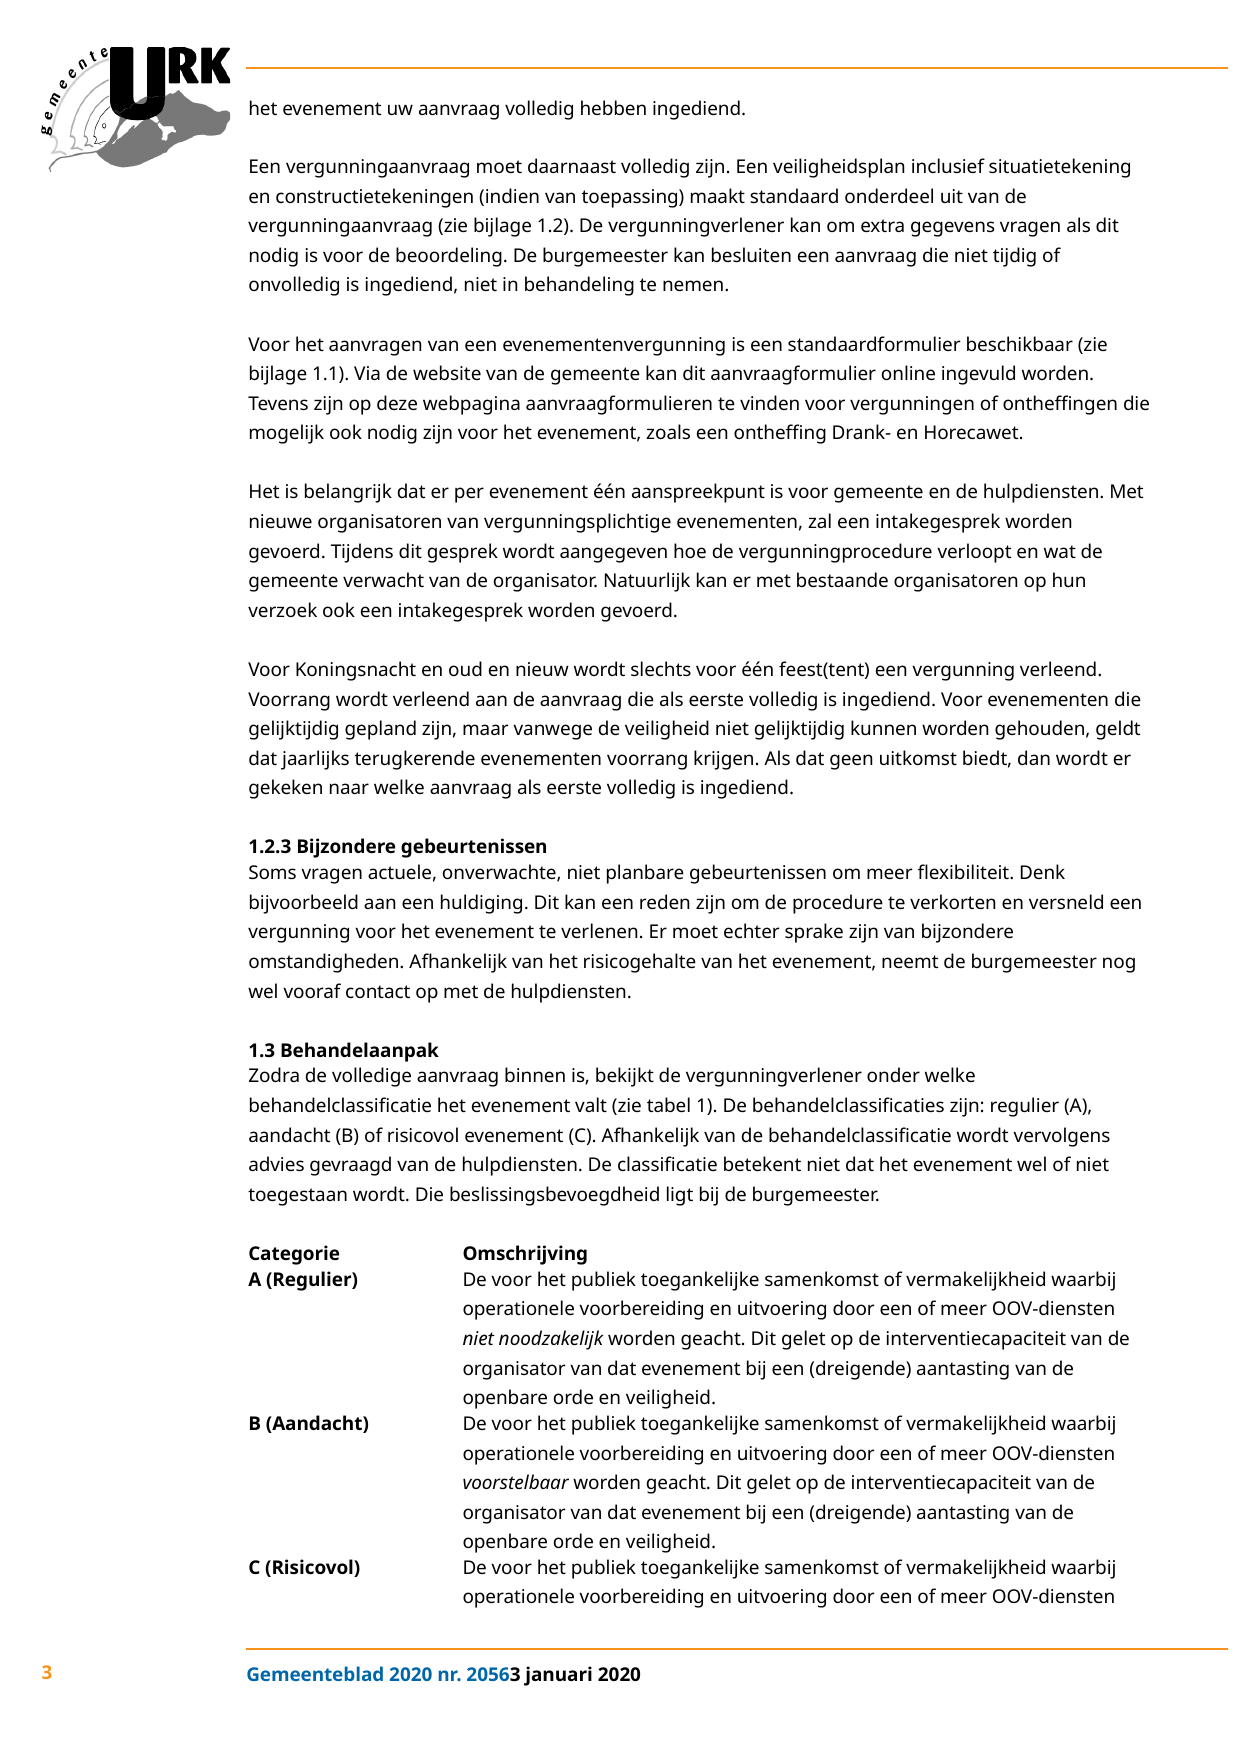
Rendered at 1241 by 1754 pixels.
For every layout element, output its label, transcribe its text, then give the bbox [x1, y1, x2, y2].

table_header Omschrijving [462, 1240, 1152, 1266]
text Zodra de volledige aanvraag binnen is, bekijkt de vergunningverlener onder welke behandelclassificatie het evenement valt (zie tabel 1). De behandelclassificaties zijn: regulier (A), aandacht (B) of risicovol evenement (C). Afhankelijk van de behandelclassificatie wordt vervolgens advies gevraagd van de hulpdiensten. De classificatie betekent niet dat het evenement wel of niet toegestaan wordt. Die beslissingsbevoegdheid ligt bij de burgemeester. [248, 1063, 1152, 1207]
text Voor Koningsnacht en oud en nieuw wordt slechts voor één feest(tent) een vergunning verleend. Voorrang wordt verleend aan de aanvraag die als eerste volledig is ingediend. Voor evenementen die gelijktijdig gepland zijn, maar vanwege de veiligheid niet gelijktijdig kunnen worden gehouden, geldt dat jaarlijks terugkerende evenementen voorrang krijgen. Als dat geen uitkomst biedt, dan wordt er gekeken naar welke aanvraag als eerste volledig is ingediend. [248, 656, 1152, 800]
table_cell B (Aandacht) [248, 1410, 462, 1554]
table_cell De voor het publiek toegankelijke samenkomst of vermakelijkheid waarbij operationele voorbereiding en uitvoering door een of meer OOV-diensten voorstelbaar worden geacht. Dit gelet op de interventiecapaciteit van de organisator van dat evenement bij een (dreigende) aantasting van de openbare orde en veiligheid. [462, 1410, 1152, 1554]
picture [41, 47, 231, 172]
text Een vergunningaanvraag moet daarnaast volledig zijn. Een veiligheidsplan inclusief situatietekening en constructietekeningen (indien van toepassing) maakt standaard onderdeel uit van de vergunningaanvraag (zie bijlage 1.2). De vergunningverlener kan om extra gegevens vragen als dit nodig is voor de beoordeling. De burgemeester kan besluiten een aanvraag die niet tijdig of onvolledig is ingediend, niet in behandeling te nemen. [248, 153, 1152, 297]
table_cell De voor het publiek toegankelijke samenkomst of vermakelijkheid waarbij operationele voorbereiding en uitvoering door een of meer OOV-diensten [462, 1554, 1152, 1609]
table_header Categorie [248, 1240, 462, 1266]
text 1.2.3 Bijzondere gebeurtenissen [248, 834, 1152, 859]
table_cell A (Regulier) [248, 1266, 462, 1410]
text Soms vragen actuele, onverwachte, niet planbare gebeurtenissen om meer flexibiliteit. Denk bijvoorbeeld aan een huldiging. Dit kan een reden zijn om de procedure te verkorten en versneld een vergunning voor het evenement te verlenen. Er moet echter sprake zijn van bijzondere omstandigheden. Afhankelijk van het risicogehalte van het evenement, neemt de burgemeester nog wel vooraf contact op met de hulpdiensten. [248, 859, 1152, 1003]
text Voor het aanvragen van een evenementenvergunning is een standaardformulier beschikbaar (zie bijlage 1.1). Via de website van de gemeente kan dit aanvraagformulier online ingevuld worden. Tevens zijn op deze webpagina aanvraagformulieren te vinden voor vergunningen of ontheffingen die mogelijk ook nodig zijn voor het evenement, zoals een ontheffing Drank- en Horecawet. [248, 331, 1152, 445]
text 1.3 Behandelaanpak [248, 1037, 1152, 1063]
text Het is belangrijk dat er per evenement één aanspreekpunt is voor gemeente en de hulpdiensten. Met nieuwe organisatoren van vergunningsplichtige evenementen, zal een intakegesprek worden gevoerd. Tijdens dit gesprek wordt aangegeven hoe de vergunningprocedure verloopt en wat de gemeente verwacht van de organisator. Natuurlijk kan er met bestaande organisatoren op hun verzoek ook een intakegesprek worden gevoerd. [248, 479, 1152, 623]
table_cell De voor het publiek toegankelijke samenkomst of vermakelijkheid waarbij operationele voorbereiding en uitvoering door een of meer OOV-diensten niet noodzakelijk worden geacht. Dit gelet op de interventiecapaciteit van de organisator van dat evenement bij een (dreigende) aantasting van de openbare orde en veiligheid. [462, 1266, 1152, 1410]
table_header het evenement uw aanvraag volledig hebben ingediend. [248, 95, 1152, 121]
table_cell C (Risicovol) [248, 1554, 462, 1609]
